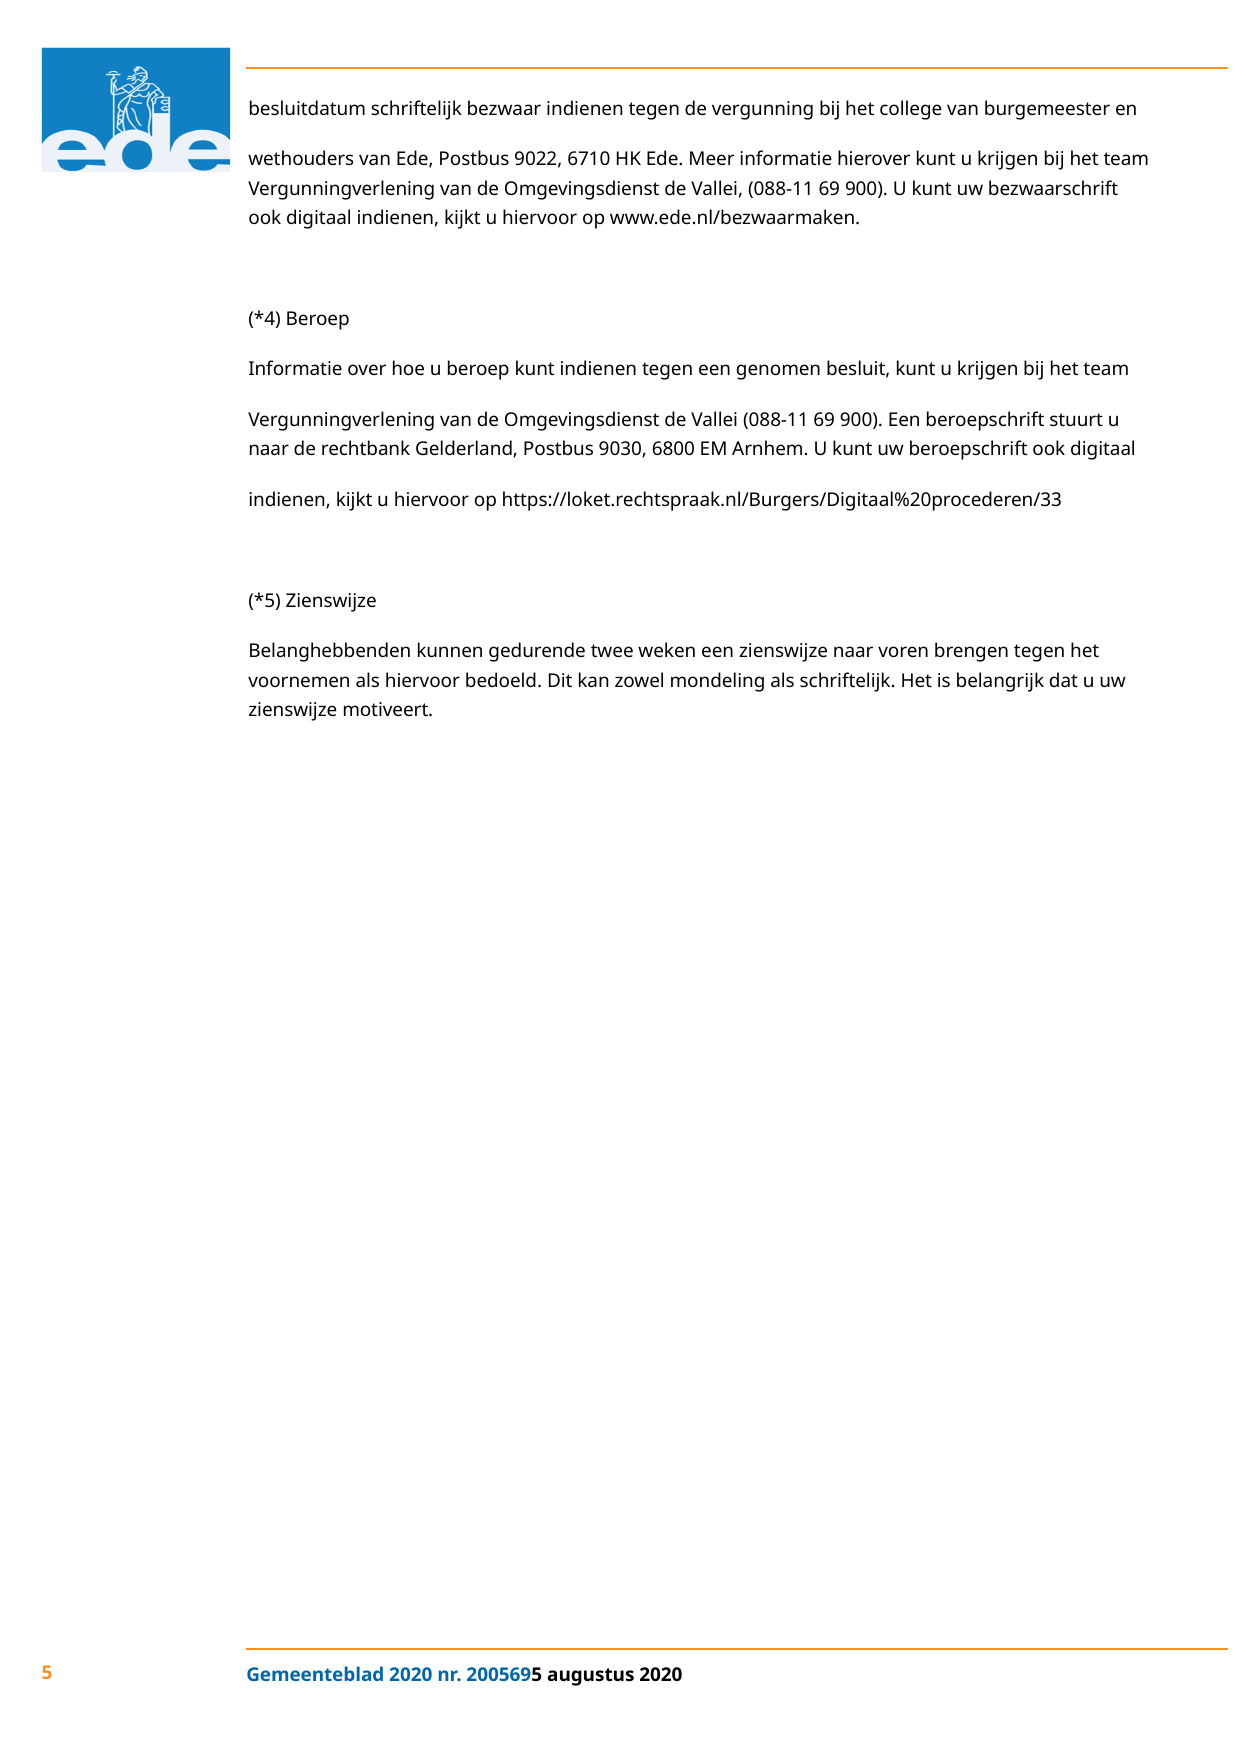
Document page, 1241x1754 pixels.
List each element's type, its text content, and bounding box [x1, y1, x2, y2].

text (*4) Beroep [248, 305, 1152, 331]
text Vergunningverlening van de Omgevingsdienst de Vallei (088-11 69 900). Een beroepschrift stuurt u naar de rechtbank Gelderland, Postbus 9030, 6800 EM Arnhem. U kunt uw beroepschrift ook digitaal [248, 406, 1152, 461]
text (*5) Zienswijze [248, 587, 1152, 613]
text indienen, kijkt u hiervoor op https://loket.rechtspraak.nl/Burgers/Digitaal%20procederen/33 [248, 486, 1152, 512]
text besluitdatum schriftelijk bezwaar indienen tegen de vergunning bij het college van burgemeester en [248, 95, 1152, 121]
text Informatie over hoe u beroep kunt indienen tegen een genomen besluit, kunt u krijgen bij het team [248, 356, 1152, 381]
text wethouders van Ede, Postbus 9022, 6710 HK Ede. Meer informatie hierover kunt u krijgen bij het team Vergunningverlening van de Omgevingsdienst de Vallei, (088-11 69 900). U kunt uw bezwaarschrift ook digitaal indienen, kijkt u hiervoor op www.ede.nl/bezwaarmaken. [248, 145, 1152, 230]
text Belanghebbenden kunnen gedurende twee weken een zienswijze naar voren brengen tegen het voornemen als hiervoor bedoeld. Dit kan zowel mondeling als schriftelijk. Het is belangrijk dat u uw zienswijze motiveert. [248, 637, 1152, 722]
picture [41, 47, 231, 172]
